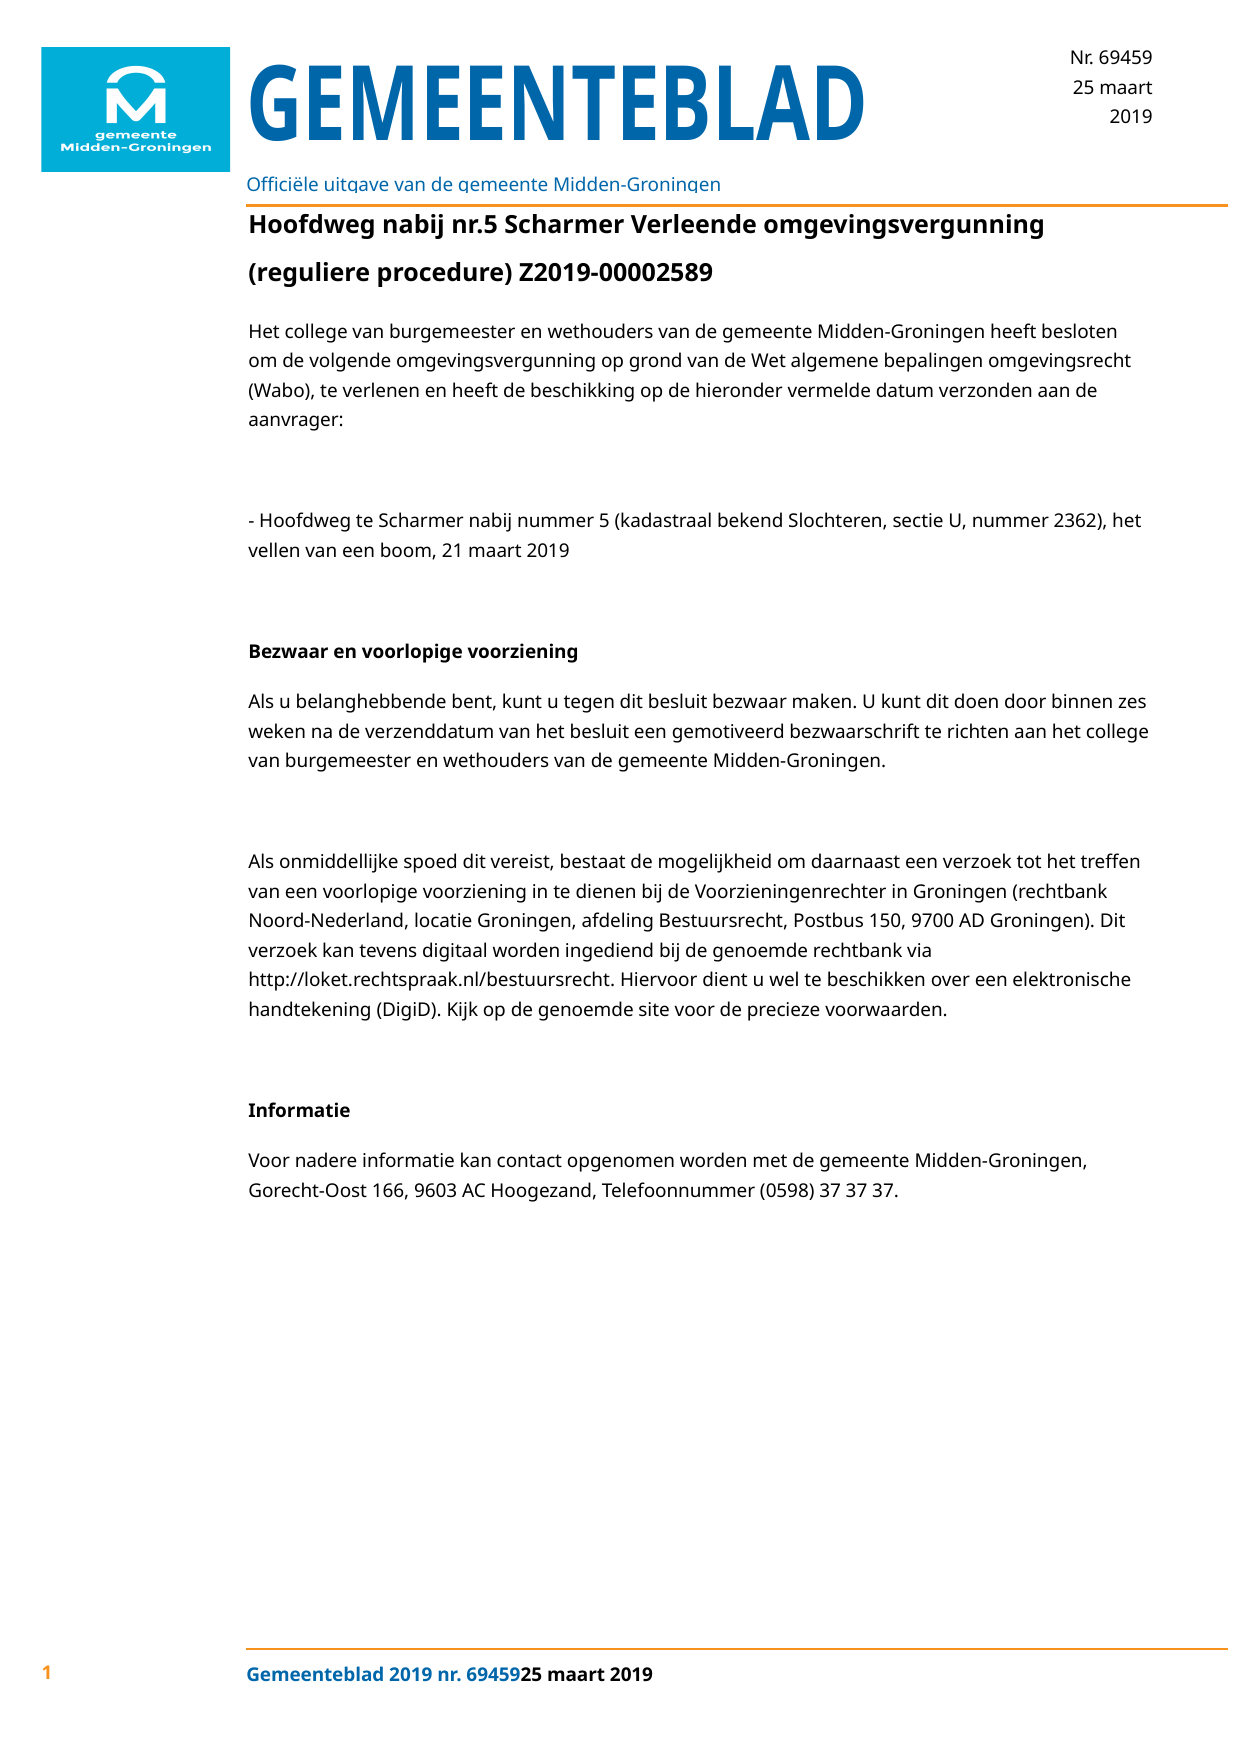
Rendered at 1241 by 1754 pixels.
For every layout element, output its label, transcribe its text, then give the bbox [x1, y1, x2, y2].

picture [184, 146, 190, 153]
text Als u belanghebbende bent, kunt u tegen dit besluit bezwaar maken. U kunt dit doen door binnen zes weken na de verzenddatum van het besluit een gemotiveerd bezwaarschrift te richten aan het college van burgemeester en wethouders van de gemeente Midden-Groningen. [248, 688, 1152, 773]
text Hoofdweg nabij nr.5 Scharmer Verleende omgevingsvergunning (reguliere procedure) Z2019-00002589 [248, 207, 1152, 288]
text Informatie [248, 1097, 1152, 1123]
text Als onmiddellijke spoed dit vereist, bestaat de mogelijkheid om daarnaast een verzoek tot het treffen van een voorlopige voorziening in te dienen bij de Voorzieningenrechter in Groningen (rechtbank Noord-Nederland, locatie Groningen, afdeling Bestuursrecht, Postbus 150, 9700 AD Groningen). Dit verzoek kan tevens digitaal worden ingediend bij de genoemde rechtbank via http://loket.rechtspraak.nl/bestuursrecht. Hiervoor dient u wel te beschikken over een elektronische handtekening (DigiD). Kijk op de genoemde site voor de precieze voorwaarden. [248, 848, 1152, 1022]
picture [108, 66, 164, 82]
picture [107, 89, 165, 122]
text - Hoofdweg te Scharmer nabij nummer 5 (kadastraal bekend Slochteren, sectie U, nummer 2362), het vellen van een boom, 21 maart 2019 [248, 507, 1152, 563]
text Het college van burgemeester en wethouders van de gemeente Midden-Groningen heeft besloten om de volgende omgevingsvergunning op grond van de Wet algemene bepalingen omgevingsrecht (Wabo), te verlenen en heeft de beschikking op de hieronder vermelde datum verzonden aan de aanvrager: [248, 318, 1152, 432]
text Voor nadere informatie kan contact opgenomen worden met de gemeente Midden-Groningen, Gorecht-Oost 166, 9603 AC Hoogezand, Telefoonnummer (0598) 37 37 37. [248, 1147, 1152, 1203]
text Bezwaar en voorlopige voorziening [248, 638, 1152, 664]
